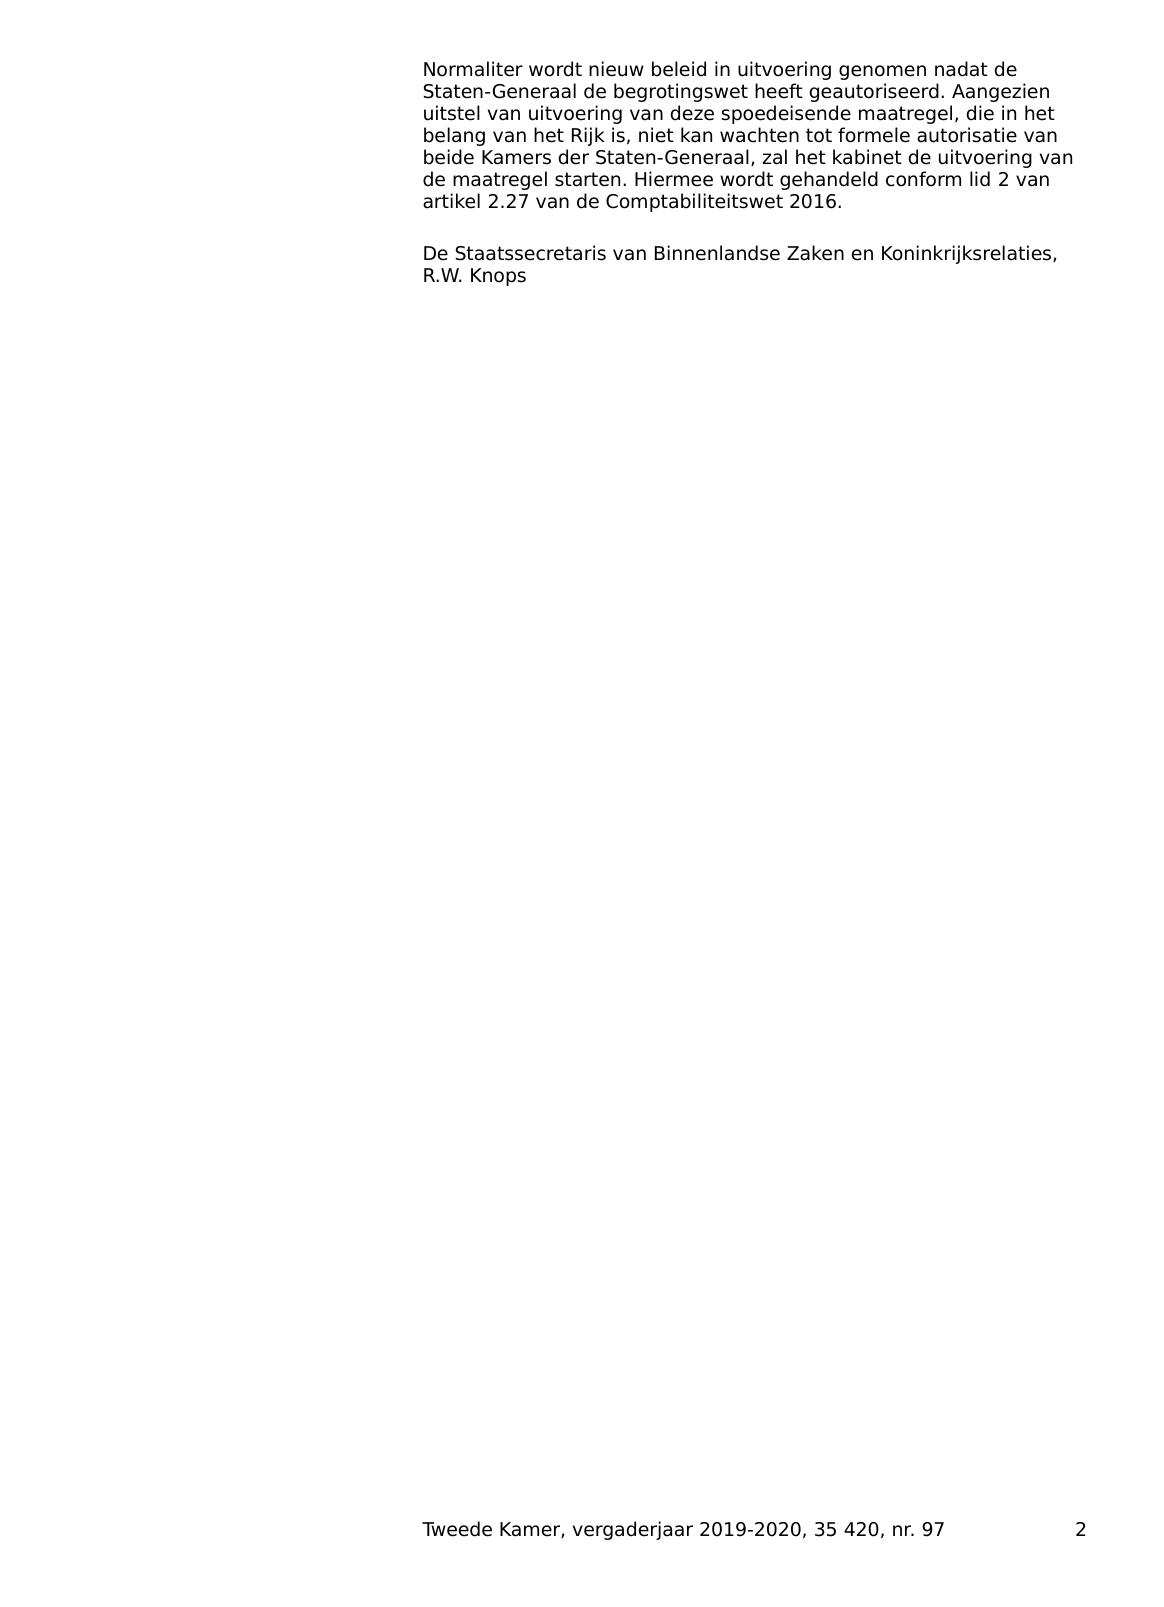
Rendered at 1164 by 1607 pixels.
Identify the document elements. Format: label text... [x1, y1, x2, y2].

text Normaliter wordt nieuw beleid in uitvoering genomen nadat de Staten-Generaal de begrotingswet heeft geautoriseerd. Aangezien uitstel van uitvoering van deze spoedeisende maatregel, die in het belang van het Rijk is, niet kan wachten tot formele autorisatie van beide Kamers der Staten-Generaal, zal het kabinet de uitvoering van de maatregel starten. Hiermee wordt gehandeld conform lid 2 van artikel 2.27 van de Comptabiliteitswet 2016. [422, 59, 1087, 213]
text De Staatssecretaris van Binnenlandse Zaken en Koninkrijksrelaties, R.W. Knops [422, 243, 1087, 287]
